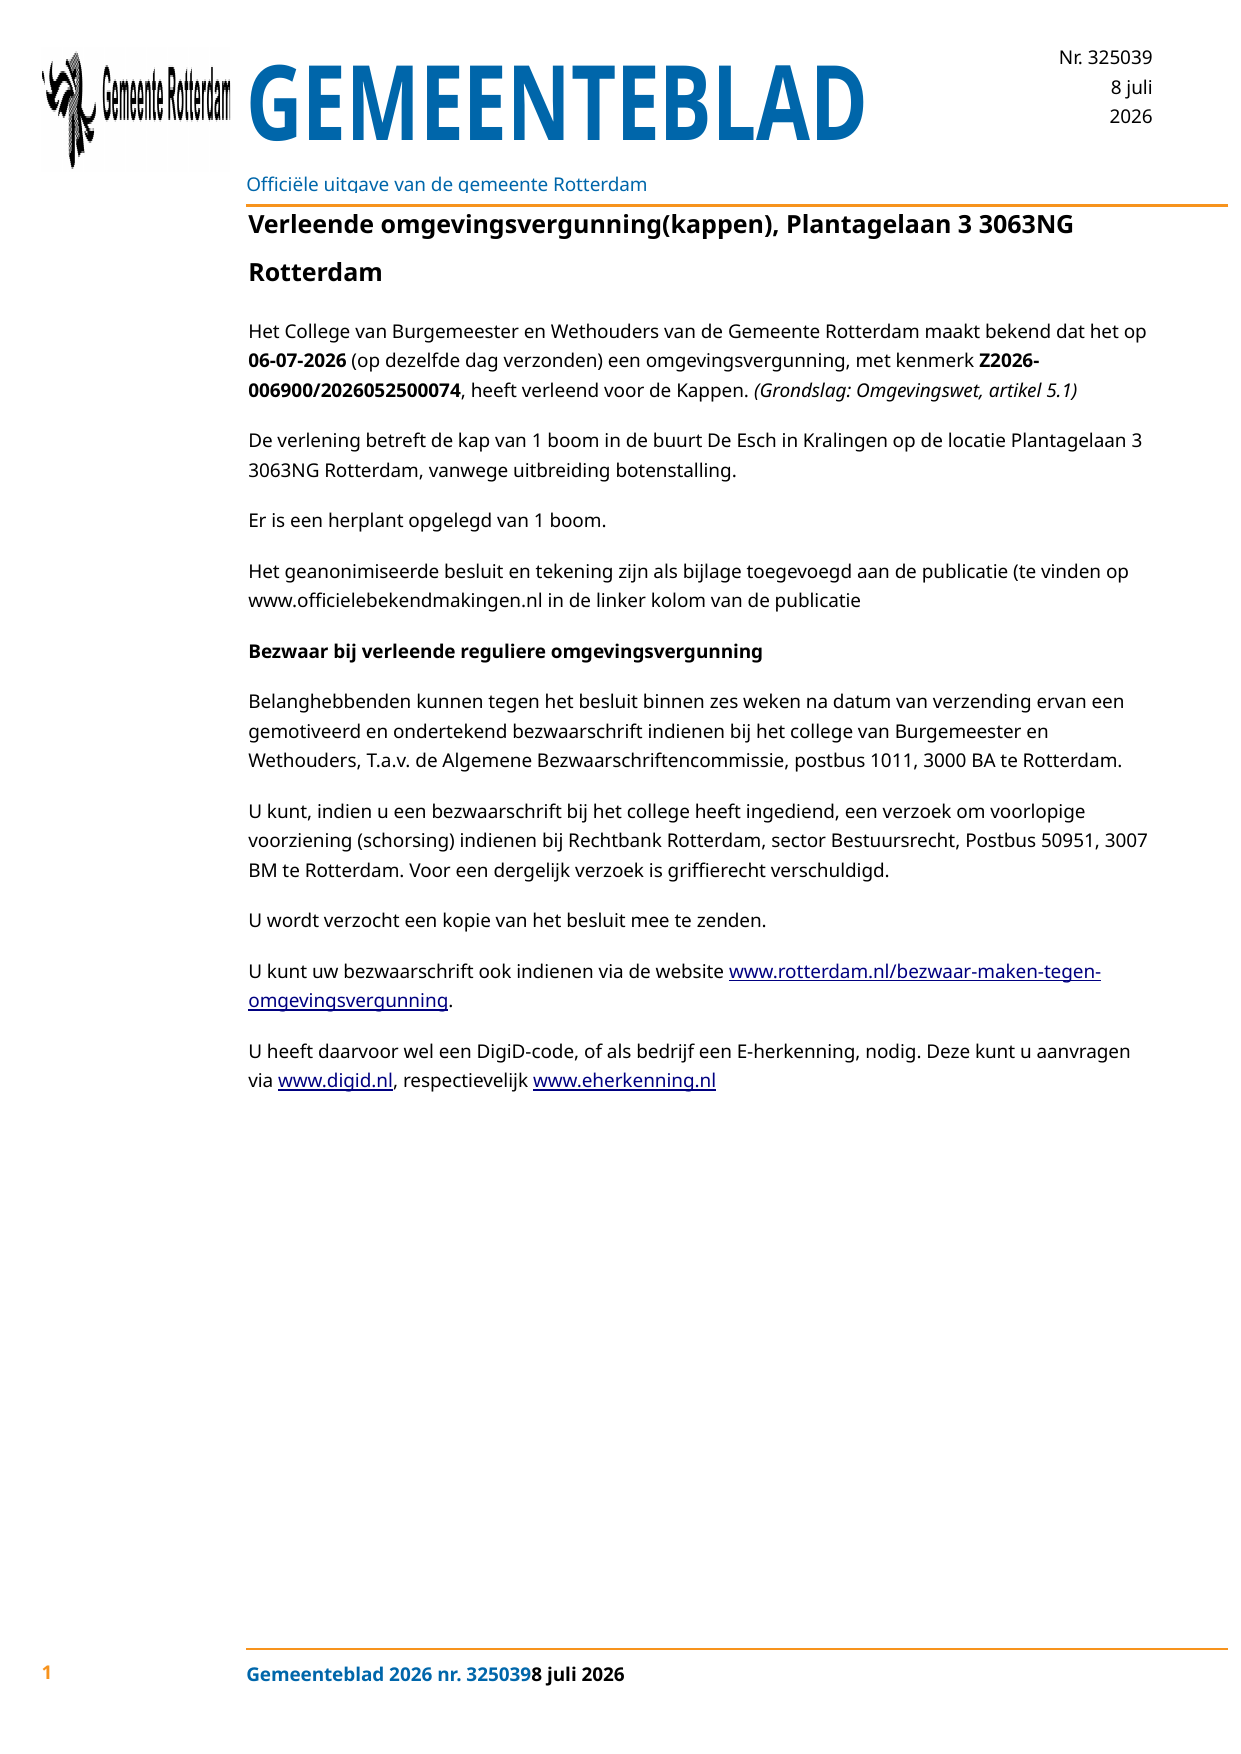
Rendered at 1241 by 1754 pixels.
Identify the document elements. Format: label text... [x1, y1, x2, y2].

text U kunt, indien u een bezwaarschrift bij het college heeft ingediend, een verzoek om voorlopige voorziening (schorsing) indienen bij Rechtbank Rotterdam, sector Bestuursrecht, Postbus 50951, 3007 BM te Rotterdam. Voor een dergelijk verzoek is griffierecht verschuldigd. [248, 798, 1152, 883]
text Bezwaar bij verleende reguliere omgevingsvergunning [248, 638, 1152, 664]
text Het College van Burgemeester en Wethouders van de Gemeente Rotterdam maakt bekend dat het op 06-07-2026 (op dezelfde dag verzonden) een omgevingsvergunning, met kenmerk Z2026-006900/2026052500074, heeft verleend voor de Kappen. (Grondslag: Omgevingswet, artikel 5.1) [248, 318, 1152, 403]
text U wordt verzocht een kopie van het besluit mee te zenden. [248, 907, 1152, 933]
text Er is een herplant opgelegd van 1 boom. [248, 507, 1152, 533]
picture [41, 47, 231, 172]
text Belanghebbenden kunnen tegen het besluit binnen zes weken na datum van verzending ervan een gemotiveerd en ondertekend bezwaarschrift indienen bij het college van Burgemeester en Wethouders, T.a.v. de Algemene Bezwaarschriftencommissie, postbus 1011, 3000 BA te Rotterdam. [248, 688, 1152, 773]
text U kunt uw bezwaarschrift ook indienen via de website www.rotterdam.nl/bezwaar-maken-tegen-omgevingsvergunning. [248, 958, 1152, 1013]
text De verlening betreft de kap van 1 boom in de buurt De Esch in Kralingen op de locatie Plantagelaan 3 3063NG Rotterdam, vanwege uitbreiding botenstalling. [248, 427, 1152, 483]
text U heeft daarvoor wel een DigiD-code, of als bedrijf een E-herkenning, nodig. Deze kunt u aanvragen via www.digid.nl, respectievelijk www.eherkenning.nl [248, 1038, 1152, 1093]
text Het geanonimiseerde besluit en tekening zijn als bijlage toegevoegd aan de publicatie (te vinden op www.officielebekendmakingen.nl in de linker kolom van de publicatie [248, 558, 1152, 613]
text Verleende omgevingsvergunning(kappen), Plantagelaan 3 3063NG Rotterdam [248, 207, 1152, 288]
